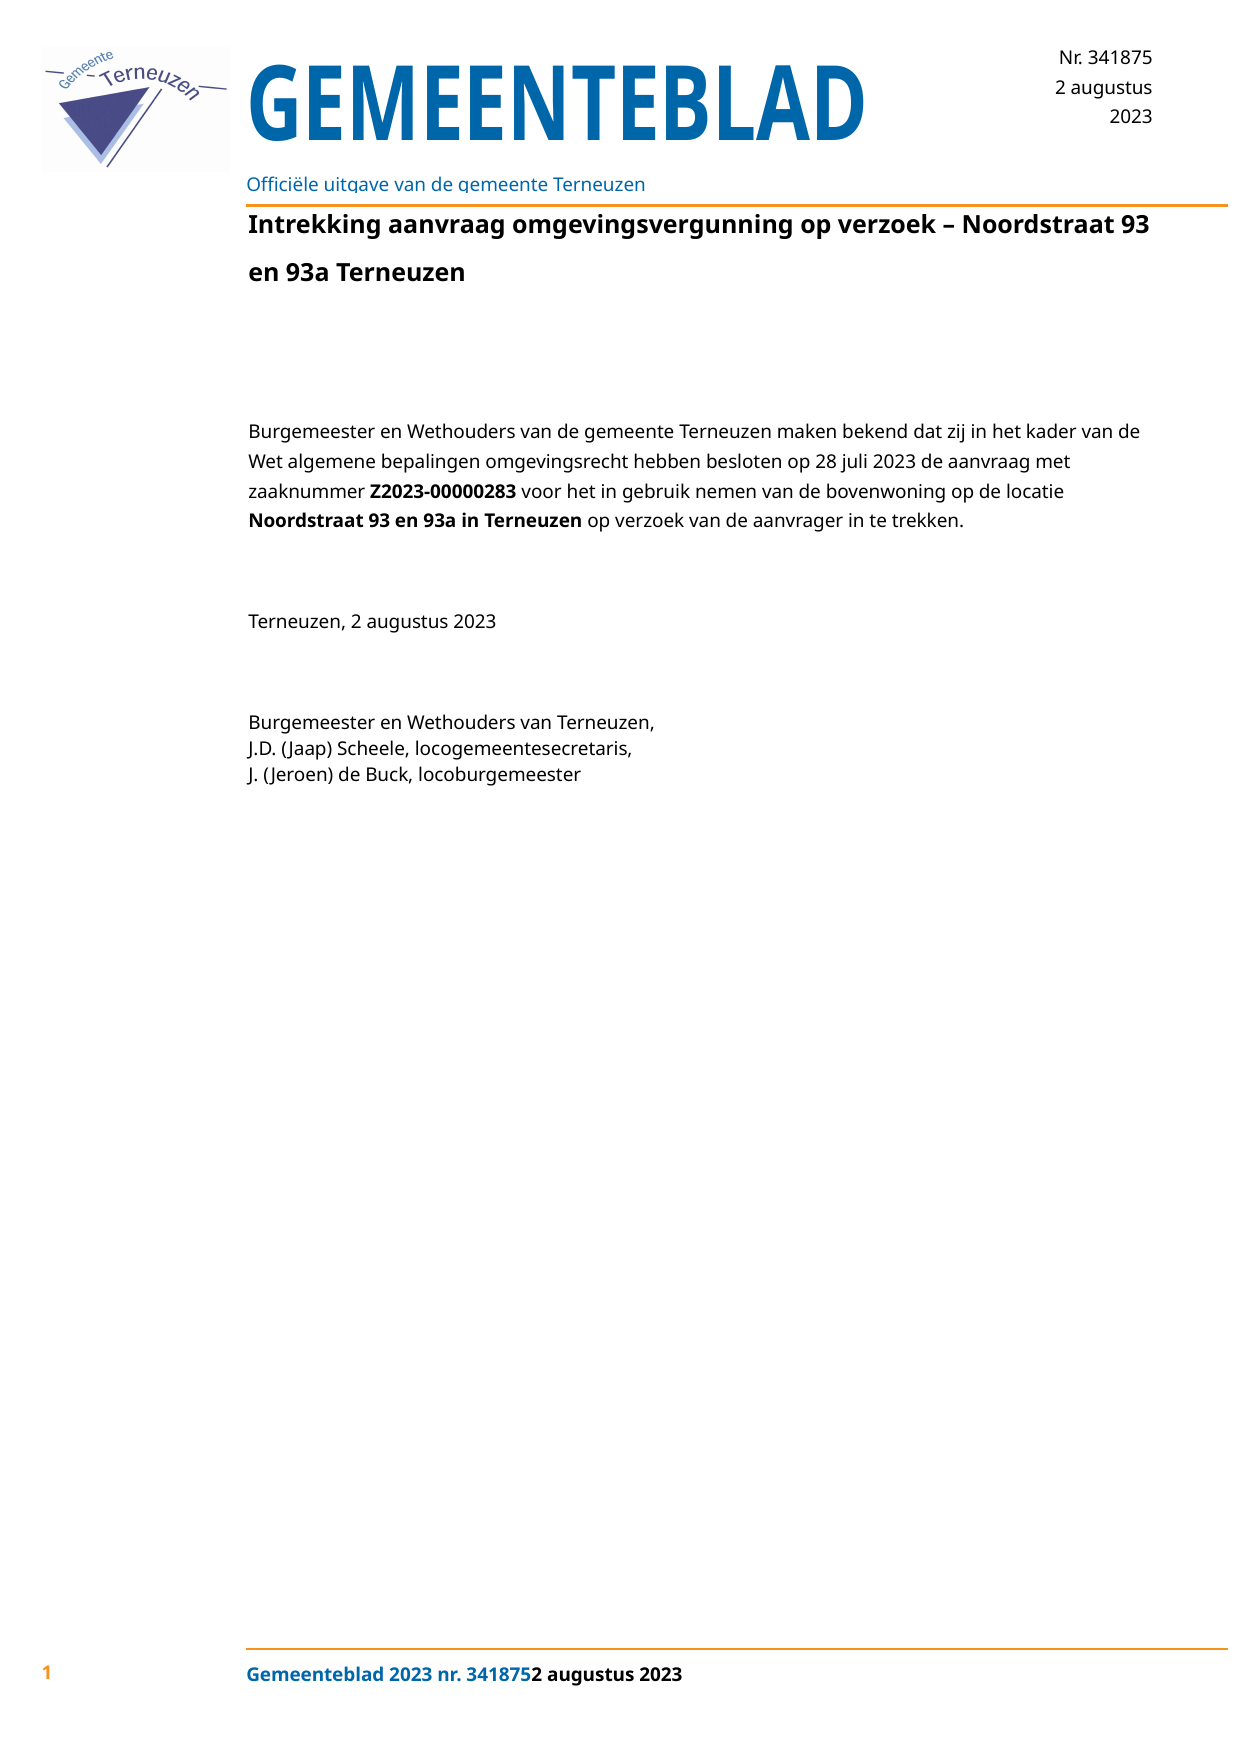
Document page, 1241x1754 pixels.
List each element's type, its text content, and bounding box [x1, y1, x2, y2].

table_cell [248, 786, 700, 812]
text Intrekking aanvraag omgevingsvergunning op verzoek – Noordstraat 93 en 93a Terneuzen [248, 207, 1152, 288]
table_header Burgemeester en Wethouders van Terneuzen, [248, 709, 1152, 735]
text Terneuzen, 2 augustus 2023 [248, 608, 1152, 634]
table_cell [700, 786, 1152, 812]
table_cell [700, 735, 1152, 761]
table_cell J. (Jeroen) de Buck, locoburgemeester [248, 761, 1152, 786]
picture [41, 47, 231, 172]
table_cell J.D. (Jaap) Scheele, locogemeentesecretaris, [248, 735, 700, 761]
text Burgemeester en Wethouders van de gemeente Terneuzen maken bekend dat zij in het kader van de Wet algemene bepalingen omgevingsrecht hebben besloten op 28 juli 2023 de aanvraag met zaaknummer Z2023-00000283 voor het in gebruik nemen van de bovenwoning op de locatie Noordstraat 93 en 93a in Terneuzen op verzoek van de aanvrager in te trekken. [248, 419, 1152, 533]
